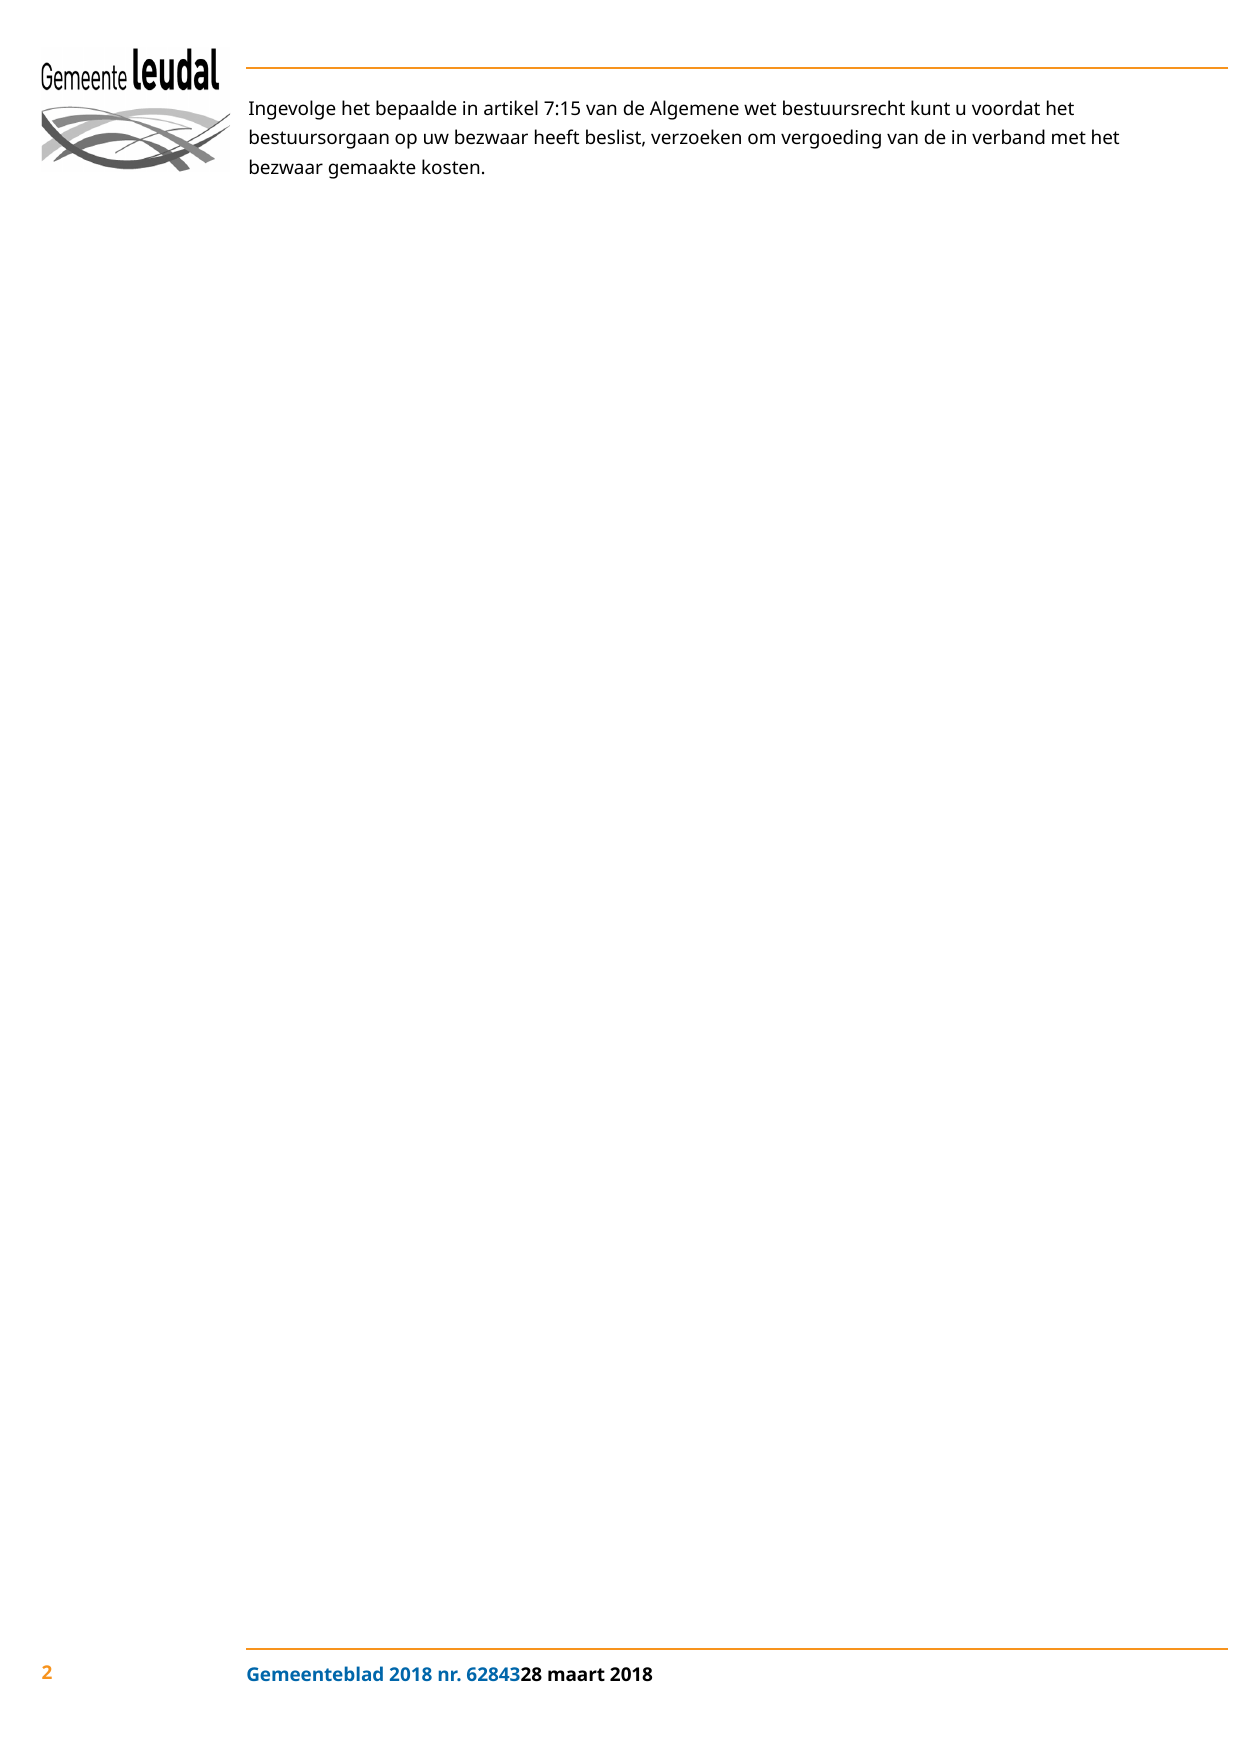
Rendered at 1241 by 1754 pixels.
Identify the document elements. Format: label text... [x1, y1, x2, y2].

picture [41, 47, 231, 172]
text Ingevolge het bepaalde in artikel 7:15 van de Algemene wet bestuursrecht kunt u voordat het bestuursorgaan op uw bezwaar heeft beslist, verzoeken om vergoeding van de in verband met het bezwaar gemaakte kosten. [248, 95, 1152, 180]
